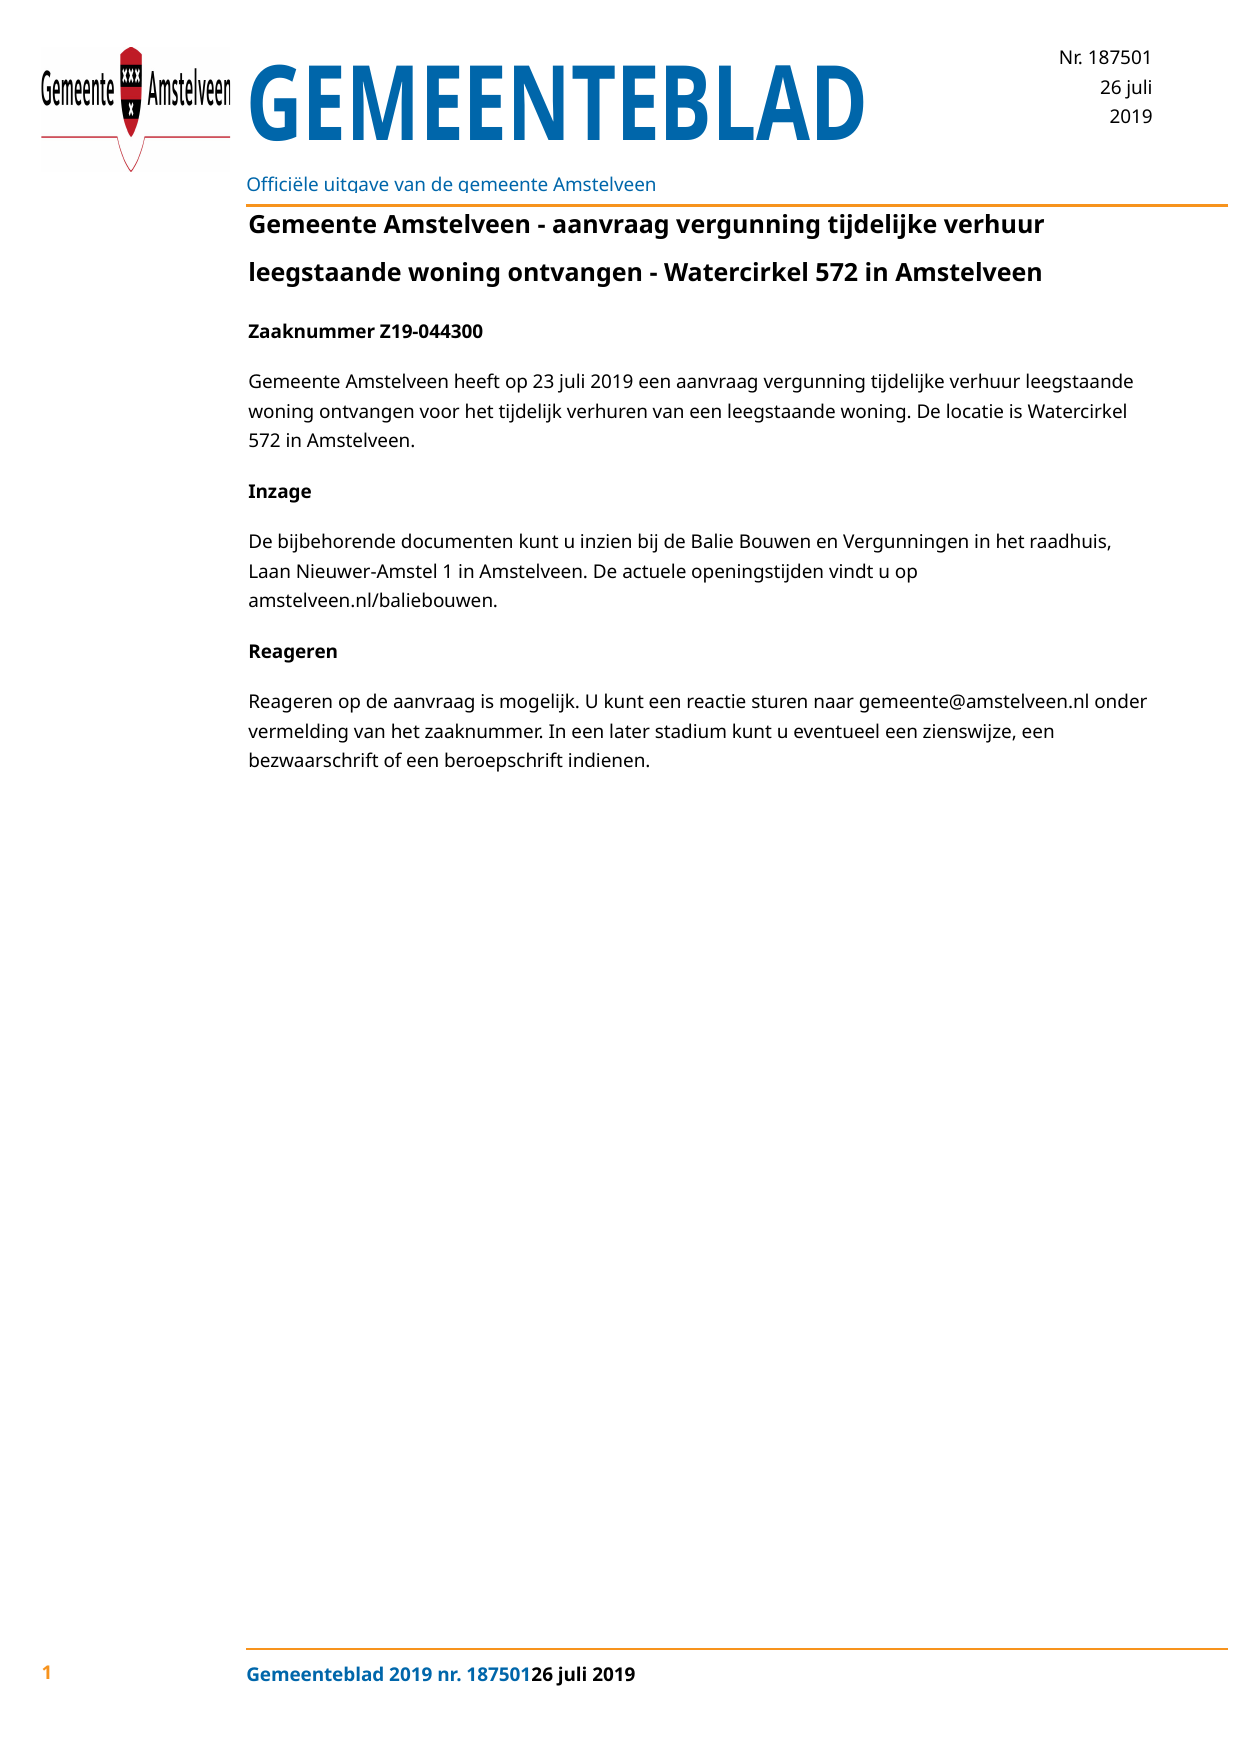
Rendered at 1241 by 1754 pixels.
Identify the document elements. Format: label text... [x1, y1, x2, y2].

text Gemeente Amstelveen - aanvraag vergunning tijdelijke verhuur leegstaande woning ontvangen - Watercirkel 572 in Amstelveen [248, 207, 1152, 288]
text De bijbehorende documenten kunt u inzien bij de Balie Bouwen en Vergunningen in het raadhuis, Laan Nieuwer-Amstel 1 in Amstelveen. De actuele openingstijden vindt u op amstelveen.nl/baliebouwen. [248, 528, 1152, 613]
text Inzage [248, 478, 1152, 504]
picture [41, 47, 231, 172]
text Reageren op de aanvraag is mogelijk. U kunt een reactie sturen naar gemeente@amstelveen.nl onder vermelding van het zaaknummer. In een later stadium kunt u eventueel een zienswijze, een bezwaarschrift of een beroepschrift indienen. [248, 688, 1152, 773]
text Reageren [248, 638, 1152, 664]
text Zaaknummer Z19-044300 [248, 318, 1152, 344]
text Gemeente Amstelveen heeft op 23 juli 2019 een aanvraag vergunning tijdelijke verhuur leegstaande woning ontvangen voor het tijdelijk verhuren van een leegstaande woning. De locatie is Watercirkel 572 in Amstelveen. [248, 368, 1152, 453]
